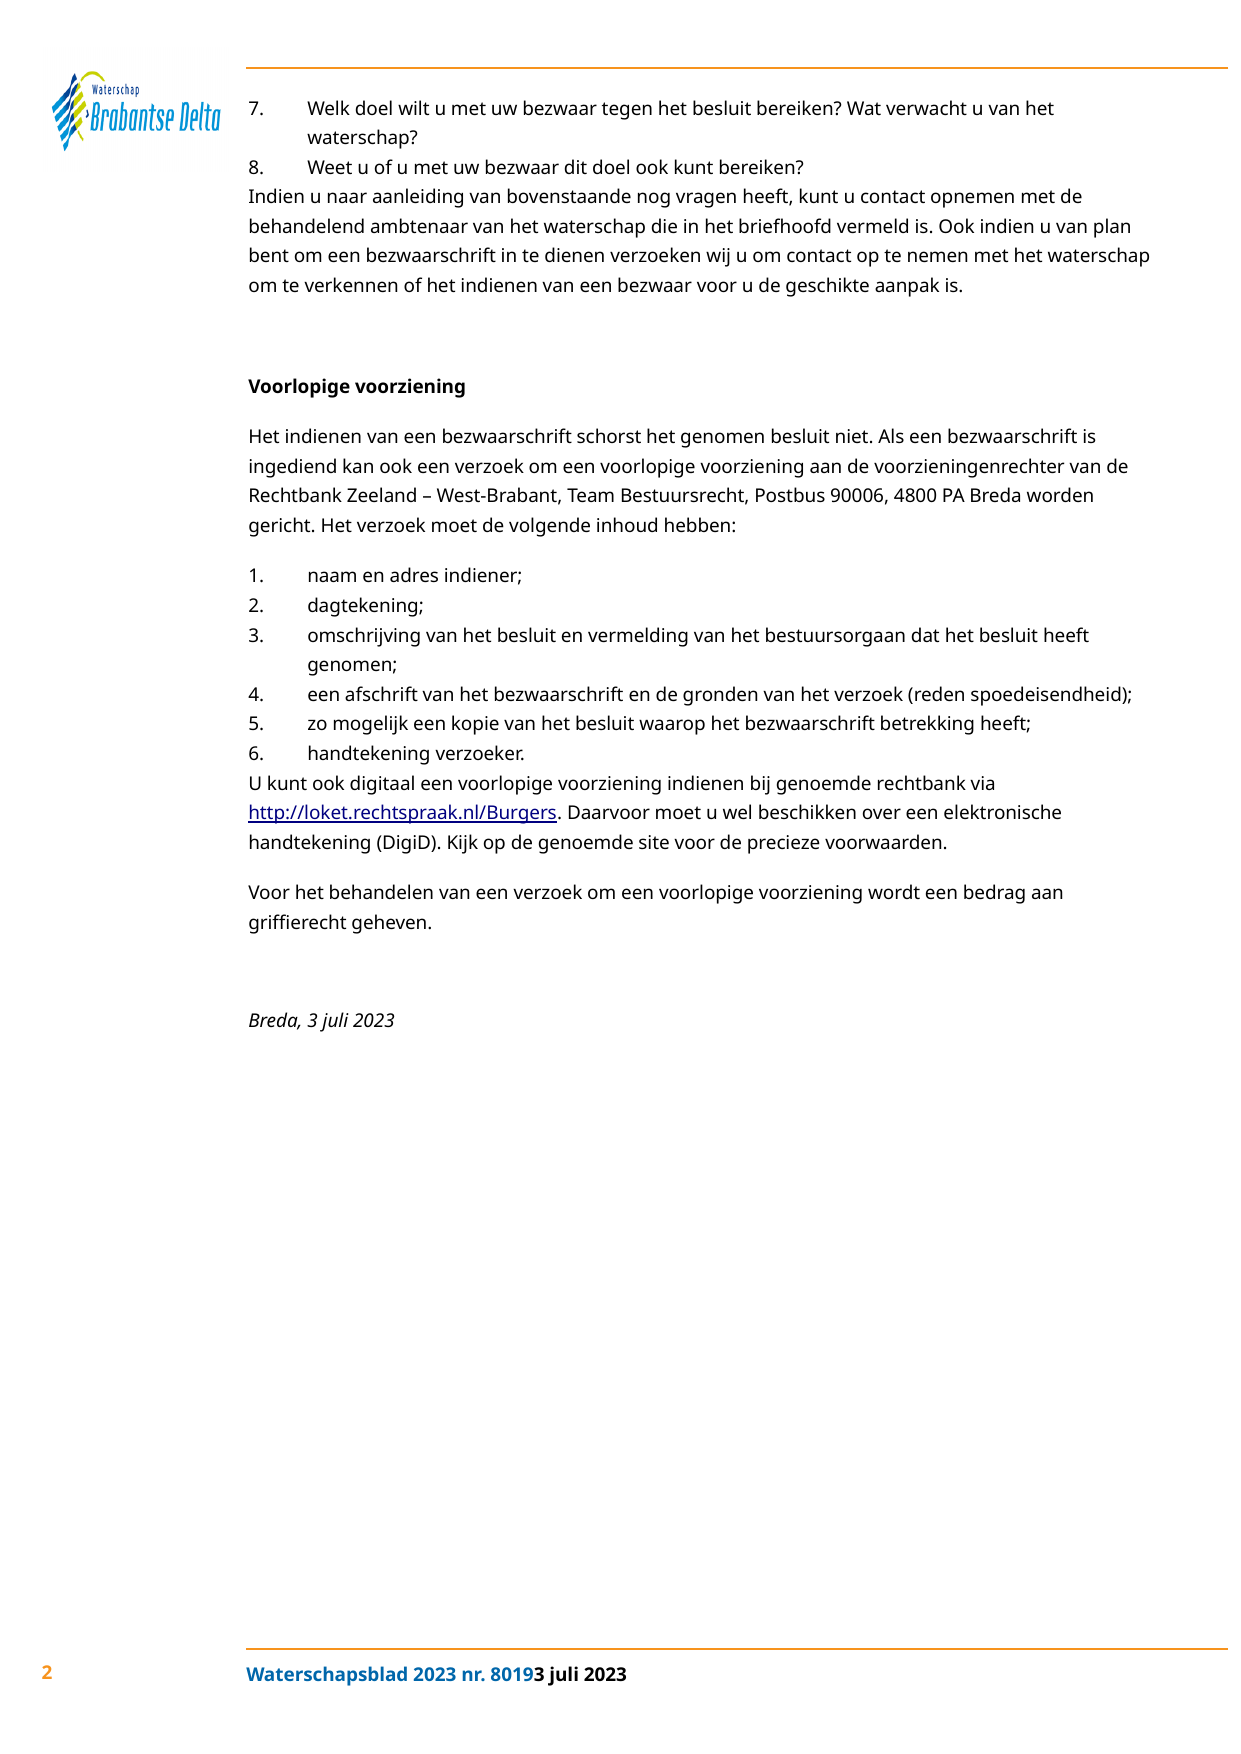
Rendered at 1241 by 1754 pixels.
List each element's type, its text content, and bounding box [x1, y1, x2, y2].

text Voorlopige voorziening [248, 373, 1152, 399]
list Welk doel wilt u met uw bezwaar tegen het besluit bereiken? Wat verwacht u van het waterschap? [248, 95, 1152, 150]
text Voor het behandelen van een verzoek om een voorlopige voorziening wordt een bedrag aan griffierecht geheven. [248, 879, 1152, 935]
list omschrijving van het besluit en vermelding van het bestuursorgaan dat het besluit heeft genomen; [248, 622, 1152, 677]
text U kunt ook digitaal een voorlopige voorziening indienen bij genoemde rechtbank via http://loket.rechtspraak.nl/Burgers. Daarvoor moet u wel beschikken over een elektronische handtekening (DigiD). Kijk op de genoemde site voor de precieze voorwaarden. [248, 770, 1152, 855]
list naam en adres indiener; [248, 563, 1152, 588]
list dagtekening; [248, 592, 1152, 618]
list handtekening verzoeker. [248, 740, 1152, 766]
text Breda, 3 juli 2023 [248, 1007, 1152, 1033]
text Indien u naar aanleiding van bovenstaande nog vragen heeft, kunt u contact opnemen met de behandelend ambtenaar van het waterschap die in het briefhoofd vermeld is. Ook indien u van plan bent om een bezwaarschrift in te dienen verzoeken wij u om contact op te nemen met het waterschap om te verkennen of het indienen van een bezwaar voor u de geschikte aanpak is. [248, 183, 1152, 298]
list zo mogelijk een kopie van het besluit waarop het bezwaarschrift betrekking heeft; [248, 711, 1152, 736]
picture [41, 47, 231, 172]
list een afschrift van het bezwaarschrift en de gronden van het verzoek (reden spoedeisendheid); [248, 681, 1152, 707]
text Het indienen van een bezwaarschrift schorst het genomen besluit niet. Als een bezwaarschrift is ingediend kan ook een verzoek om een voorlopige voorziening aan de voorzieningenrechter van de Rechtbank Zeeland – West-Brabant, Team Bestuursrecht, Postbus 90006, 4800 PA Breda worden gericht. Het verzoek moet de volgende inhoud hebben: [248, 423, 1152, 538]
list Weet u of u met uw bezwaar dit doel ook kunt bereiken? [248, 154, 1152, 180]
